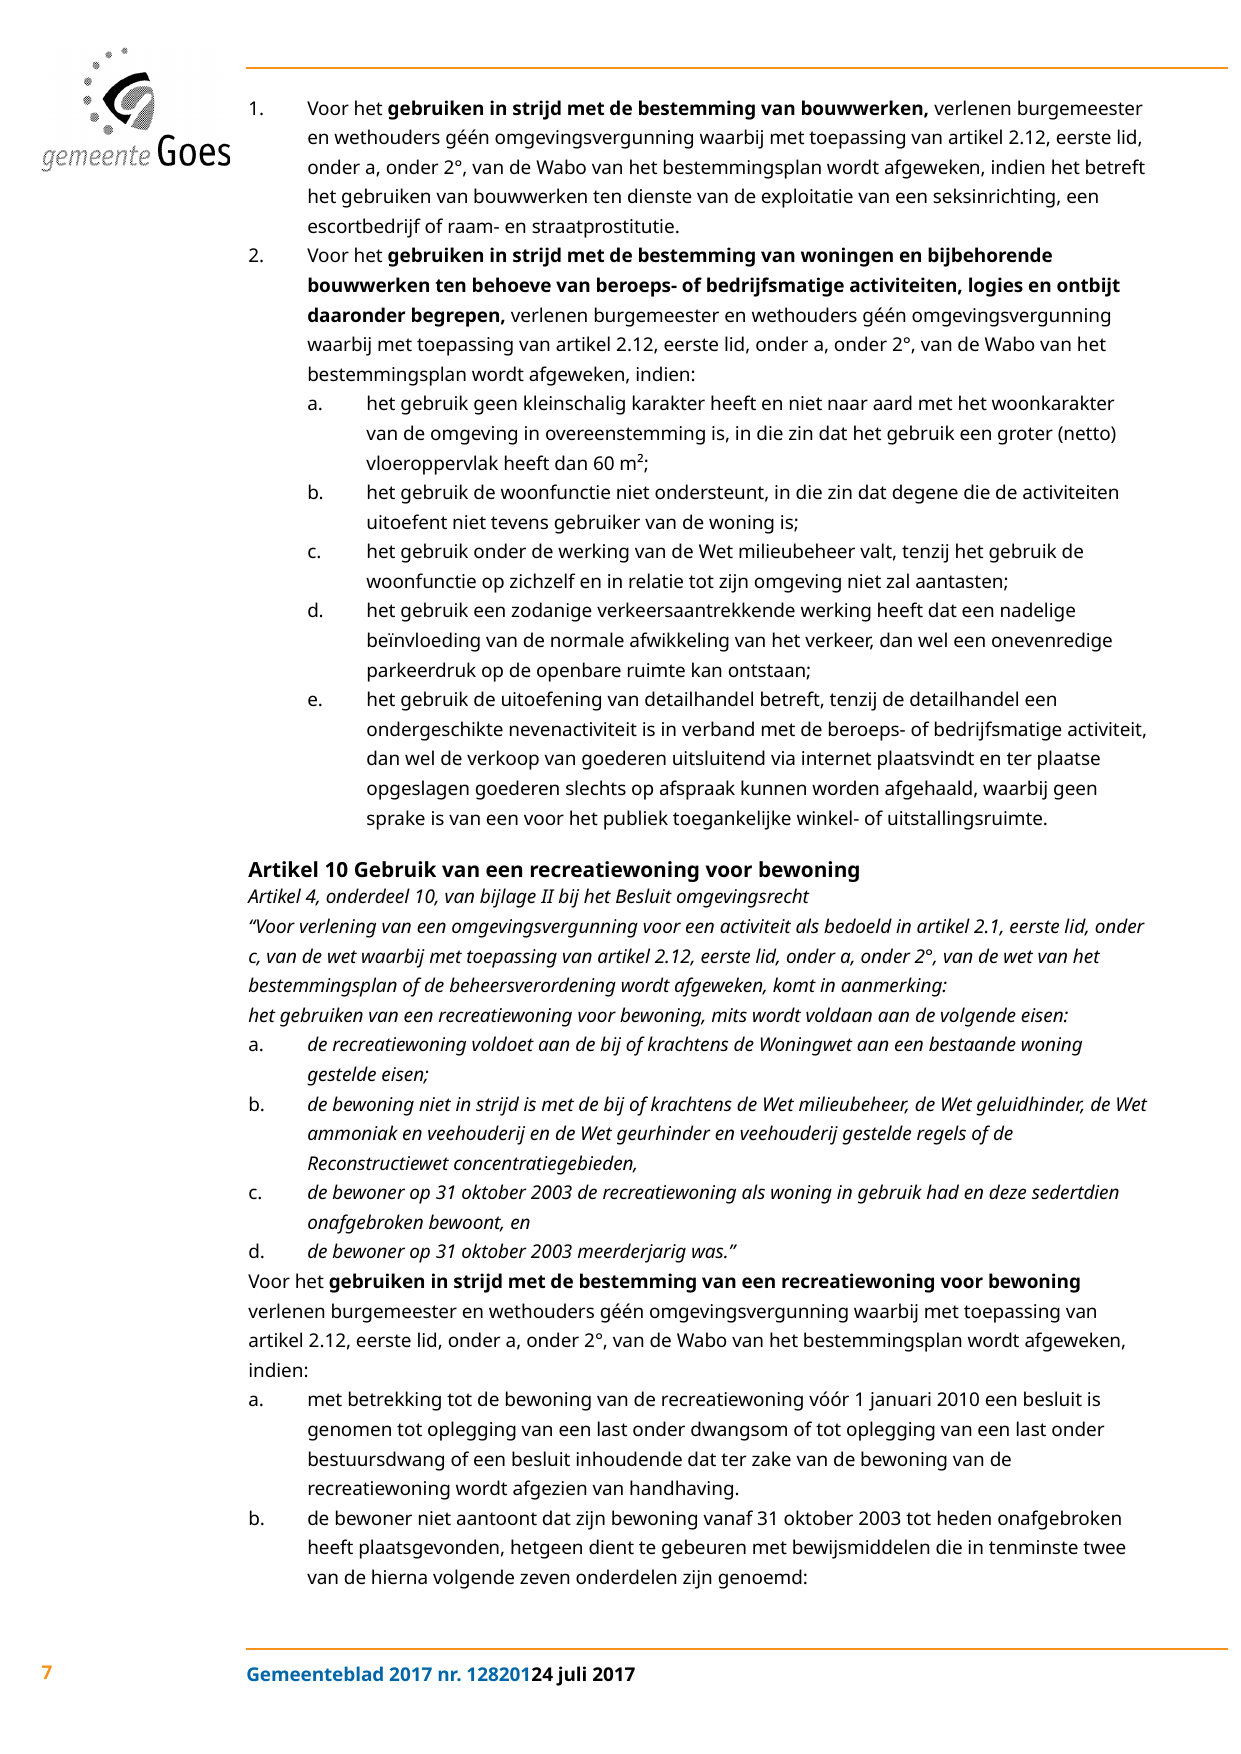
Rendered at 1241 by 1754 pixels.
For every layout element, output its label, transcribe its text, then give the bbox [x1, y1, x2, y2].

list Voor het gebruiken in strijd met de bestemming van bouwwerken, verlenen burgemeester en wethouders géén omgevingsvergunning waarbij met toepassing van artikel 2.12, eerste lid, onder a, onder 2°, van de Wabo van het bestemmingsplan wordt afgeweken, indien het betreft het gebruiken van bouwwerken ten dienste van de exploitatie van een seksinrichting, een escortbedrijf of raam- en straatprostitutie. [248, 95, 1152, 239]
list Voor het gebruiken in strijd met de bestemming van woningen en bijbehorende bouwwerken ten behoeve van beroeps- of bedrijfsmatige activiteiten, logies en ontbijt daaronder begrepen, verlenen burgemeester en wethouders géén omgevingsvergunning waarbij met toepassing van artikel 2.12, eerste lid, onder a, onder 2°, van de Wabo van het bestemmingsplan wordt afgeweken, indien: [248, 243, 1152, 387]
picture [41, 47, 231, 172]
text Artikel 10 Gebruik van een recreatiewoning voor bewoning [248, 855, 1152, 884]
list de bewoner op 31 oktober 2003 meerderjarig was.” [248, 1239, 1152, 1264]
list de bewoning niet in strijd is met de bij of krachtens de Wet milieubeheer, de Wet geluidhinder, de Wet ammoniak en veehouderij en de Wet geurhinder en veehouderij gestelde regels of de Reconstructiewet concentratiegebieden, [248, 1091, 1152, 1176]
list de bewoner op 31 oktober 2003 de recreatiewoning als woning in gebruik had en deze sedertdien onafgebroken bewoont, en [248, 1179, 1152, 1235]
list met betrekking tot de bewoning van de recreatiewoning vóór 1 januari 2010 een besluit is genomen tot oplegging van een last onder dwangsom of tot oplegging van een last onder bestuursdwang of een besluit inhoudende dat ter zake van de bewoning van de recreatiewoning wordt afgezien van handhaving. [248, 1387, 1152, 1501]
list het gebruik geen kleinschalig karakter heeft en niet naar aard met het woonkarakter van de omgeving in overeenstemming is, in die zin dat het gebruik een groter (netto) vloeroppervlak heeft dan 60 m²; [307, 391, 1152, 476]
text het gebruiken van een recreatiewoning voor bewoning, mits wordt voldaan aan de volgende eisen: [248, 1002, 1152, 1028]
text Artikel 4, onderdeel 10, van bijlage II bij het Besluit omgevingsrecht [248, 884, 1152, 909]
list het gebruik de woonfunctie niet ondersteunt, in die zin dat degene die de activiteiten uitoefent niet tevens gebruiker van de woning is; [307, 479, 1152, 535]
list het gebruik een zodanige verkeersaantrekkende werking heeft dat een nadelige beïnvloeding van de normale afwikkeling van het verkeer, dan wel een onevenredige parkeerdruk op de openbare ruimte kan ontstaan; [307, 598, 1152, 683]
text “Voor verlening van een omgevingsvergunning voor een activiteit als bedoeld in artikel 2.1, eerste lid, onder c, van de wet waarbij met toepassing van artikel 2.12, eerste lid, onder a, onder 2°, van de wet van het bestemmingsplan of de beheersverordening wordt afgeweken, komt in aanmerking: [248, 913, 1152, 998]
list het gebruik de uitoefening van detailhandel betreft, tenzij de detailhandel een ondergeschikte nevenactiviteit is in verband met de beroeps- of bedrijfsmatige activiteit, dan wel de verkoop van goederen uitsluitend via internet plaatsvindt en ter plaatse opgeslagen goederen slechts op afspraak kunnen worden afgehaald, waarbij geen sprake is van een voor het publiek toegankelijke winkel- of uitstallingsruimte. [307, 686, 1152, 831]
list de bewoner niet aantoont dat zijn bewoning vanaf 31 oktober 2003 tot heden onafgebroken heeft plaatsgevonden, hetgeen dient te gebeuren met bewijsmiddelen die in tenminste twee van de hierna volgende zeven onderdelen zijn genoemd: [248, 1505, 1152, 1590]
text Voor het gebruiken in strijd met de bestemming van een recreatiewoning voor bewoning verlenen burgemeester en wethouders géén omgevingsvergunning waarbij met toepassing van artikel 2.12, eerste lid, onder a, onder 2°, van de Wabo van het bestemmingsplan wordt afgeweken, indien: [248, 1268, 1152, 1383]
list het gebruik onder de werking van de Wet milieubeheer valt, tenzij het gebruik de woonfunctie op zichzelf en in relatie tot zijn omgeving niet zal aantasten; [307, 538, 1152, 594]
list de recreatiewoning voldoet aan de bij of krachtens de Woningwet aan een bestaande woning gestelde eisen; [248, 1032, 1152, 1087]
